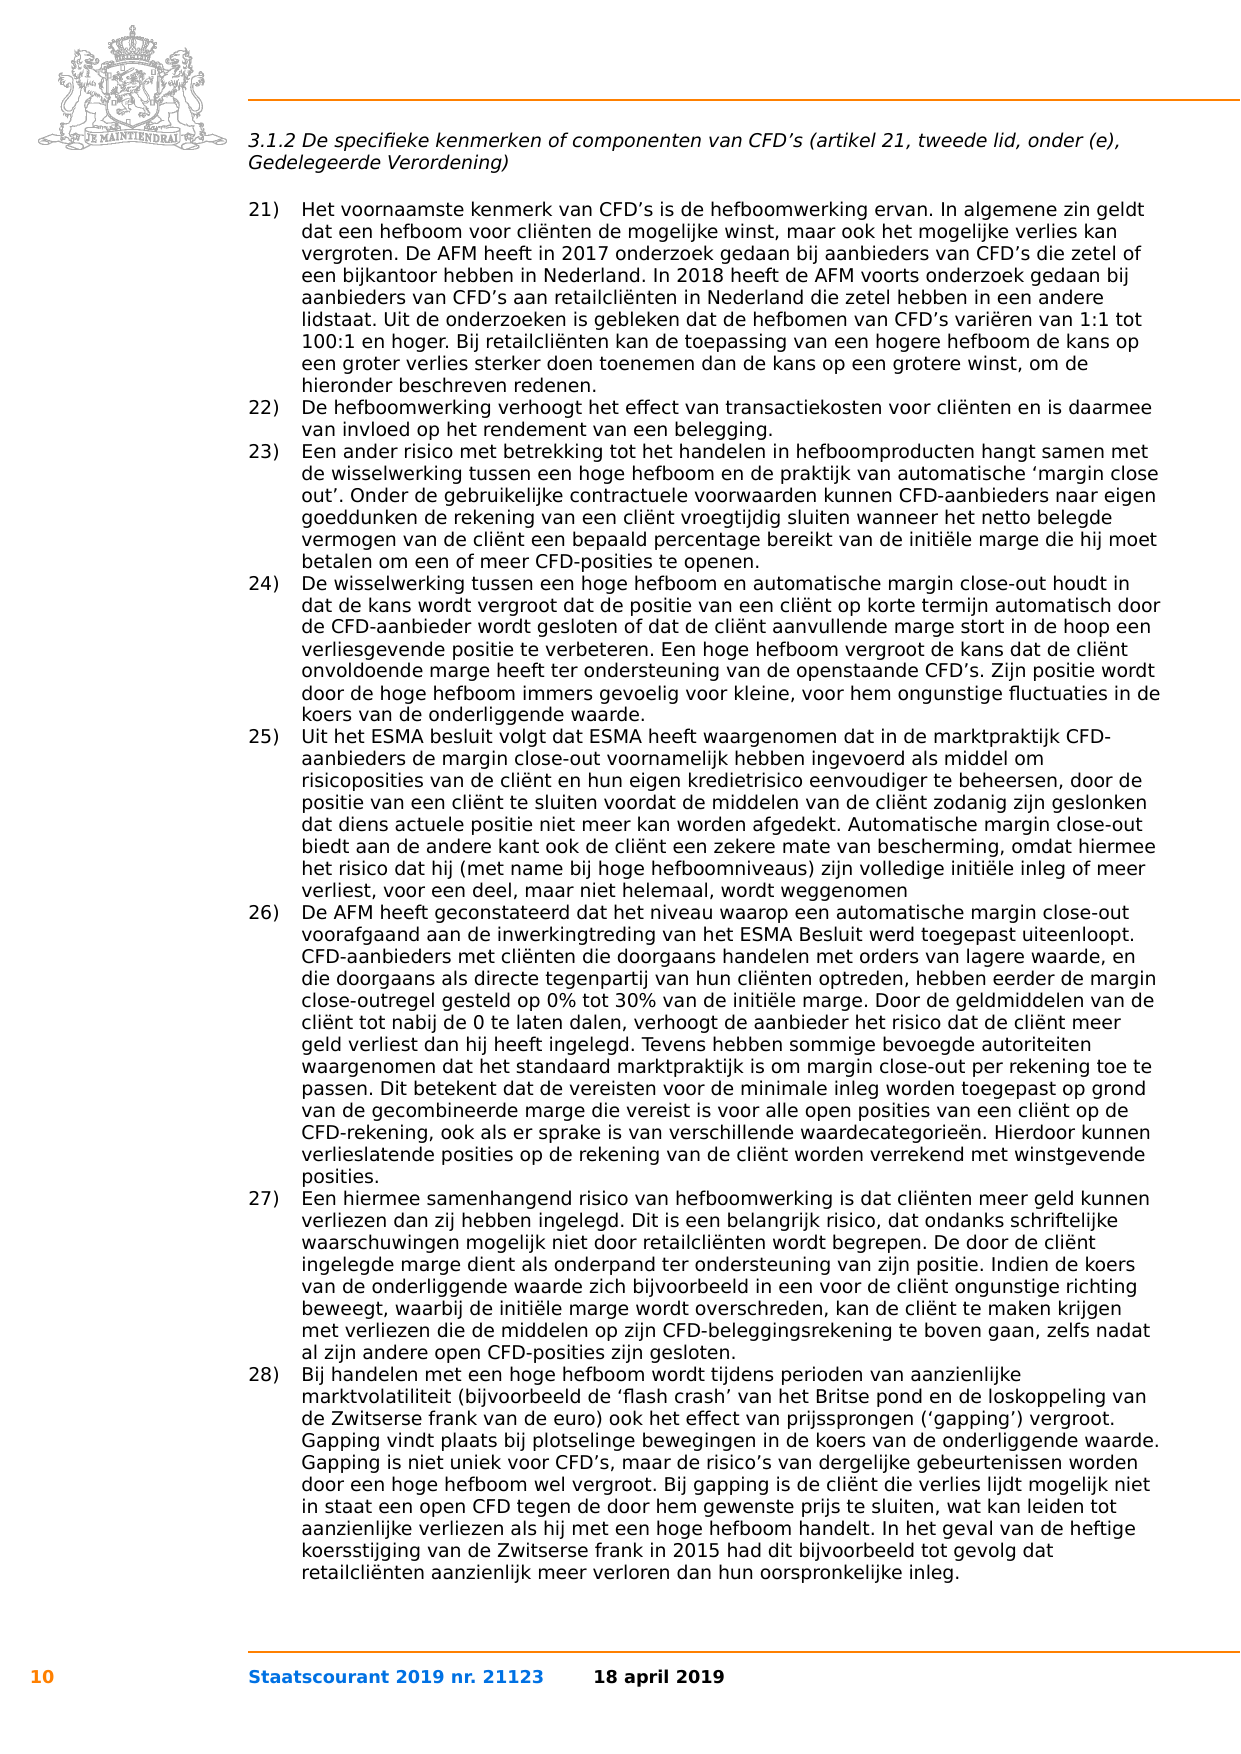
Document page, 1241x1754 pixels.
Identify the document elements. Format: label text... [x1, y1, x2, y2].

text 22) De hefboomwerking verhoogt het effect van transactiekosten voor cliënten en is daarmee van invloed op het rendement van een belegging. [248, 397, 1163, 441]
text 25) Uit het ESMA besluit volgt dat ESMA heeft waargenomen dat in de marktpraktijk CFD-aanbieders de margin close-out voornamelijk hebben ingevoerd als middel om risicoposities van de cliënt en hun eigen kredietrisico eenvoudiger te beheersen, door de positie van een cliënt te sluiten voordat de middelen van de cliënt zodanig zijn geslonken dat diens actuele positie niet meer kan worden afgedekt. Automatische margin close-out biedt aan de andere kant ook de cliënt een zekere mate van bescherming, omdat hiermee het risico dat hij (met name bij hoge hefboomniveaus) zijn volledige initiële inleg of meer verliest, voor een deel, maar niet helemaal, wordt weggenomen [248, 726, 1163, 902]
text 24) De wisselwerking tussen een hoge hefboom en automatische margin close-out houdt in dat de kans wordt vergroot dat de positie van een cliënt op korte termijn automatisch door de CFD-aanbieder wordt gesloten of dat de cliënt aanvullende marge stort in de hoop een verliesgevende positie te verbeteren. Een hoge hefboom vergroot de kans dat de cliënt onvoldoende marge heeft ter ondersteuning van de openstaande CFD’s. Zijn positie wordt door de hoge hefboom immers gevoelig voor kleine, voor hem ongunstige fluctuaties in de koers van de onderliggende waarde. [248, 572, 1163, 726]
subtitle 3.1.2 De specifieke kenmerken of componenten van CFD’s (artikel 21, tweede lid, onder (e), Gedelegeerde Verordening) [248, 130, 1163, 174]
text 28) Bij handelen met een hoge hefboom wordt tijdens perioden van aanzienlijke marktvolatiliteit (bijvoorbeeld de ‘flash crash’ van het Britse pond en de loskoppeling van de Zwitserse frank van de euro) ook het effect van prijssprongen (‘gapping’) vergroot. Gapping vindt plaats bij plotselinge bewegingen in de koers van de onderliggende waarde. Gapping is niet uniek voor CFD’s, maar de risico’s van dergelijke gebeurtenissen worden door een hoge hefboom wel vergroot. Bij gapping is de cliënt die verlies lijdt mogelijk niet in staat een open CFD tegen de door hem gewenste prijs te sluiten, wat kan leiden tot aanzienlijke verliezen als hij met een hoge hefboom handelt. In het geval van de heftige koersstijging van de Zwitserse frank in 2015 had dit bijvoorbeeld tot gevolg dat retailcliënten aanzienlijk meer verloren dan hun oorspronkelijke inleg. [248, 1364, 1163, 1583]
text 21) Het voornaamste kenmerk van CFD’s is de hefboomwerking ervan. In algemene zin geldt dat een hefboom voor cliënten de mogelijke winst, maar ook het mogelijke verlies kan vergroten. De AFM heeft in 2017 onderzoek gedaan bij aanbieders van CFD’s die zetel of een bijkantoor hebben in Nederland. In 2018 heeft de AFM voorts onderzoek gedaan bij aanbieders van CFD’s aan retailcliënten in Nederland die zetel hebben in een andere lidstaat. Uit de onderzoeken is gebleken dat de hefbomen van CFD’s variëren van 1:1 tot 100:1 en hoger. Bij retailcliënten kan de toepassing van een hogere hefboom de kans op een groter verlies sterker doen toenemen dan de kans op een grotere winst, om de hieronder beschreven redenen. [248, 199, 1163, 397]
text 27) Een hiermee samenhangend risico van hefboomwerking is dat cliënten meer geld kunnen verliezen dan zij hebben ingelegd. Dit is een belangrijk risico, dat ondanks schriftelijke waarschuwingen mogelijk niet door retailcliënten wordt begrepen. De door de cliënt ingelegde marge dient als onderpand ter ondersteuning van zijn positie. Indien de koers van de onderliggende waarde zich bijvoorbeeld in een voor de cliënt ongunstige richting beweegt, waarbij de initiële marge wordt overschreden, kan de cliënt te maken krijgen met verliezen die de middelen op zijn CFD-beleggingsrekening te boven gaan, zelfs nadat al zijn andere open CFD-posities zijn gesloten. [248, 1188, 1163, 1364]
text 23) Een ander risico met betrekking tot het handelen in hefboomproducten hangt samen met de wisselwerking tussen een hoge hefboom en de praktijk van automatische ‘margin close out’. Onder de gebruikelijke contractuele voorwaarden kunnen CFD-aanbieders naar eigen goeddunken de rekening van een cliënt vroegtijdig sluiten wanneer het netto belegde vermogen van de cliënt een bepaald percentage bereikt van de initiële marge die hij moet betalen om een of meer CFD-posities te openen. [248, 441, 1163, 572]
picture [38, 25, 227, 150]
text 26) De AFM heeft geconstateerd dat het niveau waarop een automatische margin close-out voorafgaand aan de inwerkingtreding van het ESMA Besluit werd toegepast uiteenloopt. CFD-aanbieders met cliënten die doorgaans handelen met orders van lagere waarde, en die doorgaans als directe tegenpartij van hun cliënten optreden, hebben eerder de margin close-outregel gesteld op 0% tot 30% van de initiële marge. Door de geldmiddelen van de cliënt tot nabij de 0 te laten dalen, verhoogt de aanbieder het risico dat de cliënt meer geld verliest dan hij heeft ingelegd. Tevens hebben sommige bevoegde autoriteiten waargenomen dat het standaard marktpraktijk is om margin close-out per rekening toe te passen. Dit betekent dat de vereisten voor de minimale inleg worden toegepast op grond van de gecombineerde marge die vereist is voor alle open posities van een cliënt op de CFD-rekening, ook als er sprake is van verschillende waardecategorieën. Hierdoor kunnen verlieslatende posities op de rekening van de cliënt worden verrekend met winstgevende posities. [248, 902, 1163, 1188]
